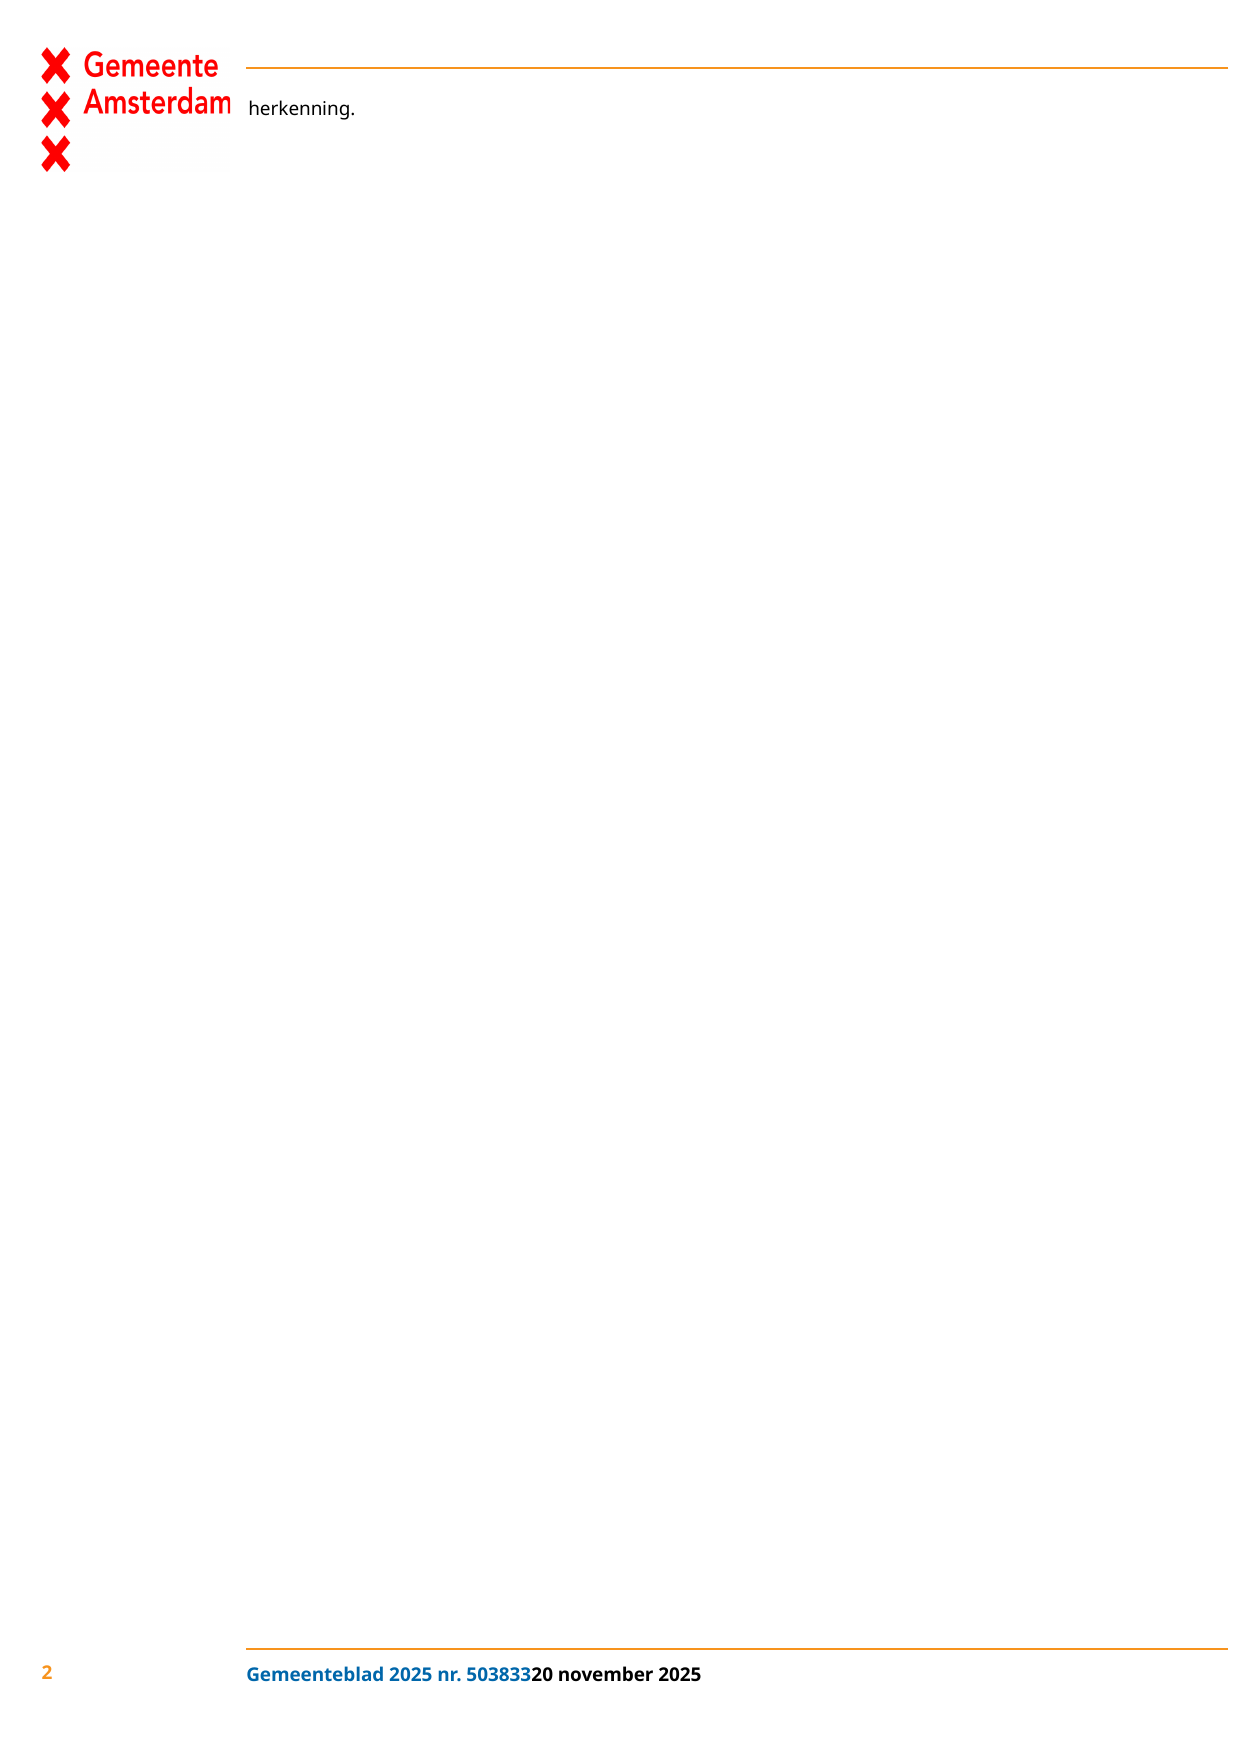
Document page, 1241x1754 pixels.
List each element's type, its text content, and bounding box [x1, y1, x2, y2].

text herkenning. [248, 95, 1152, 121]
picture [41, 47, 231, 172]
